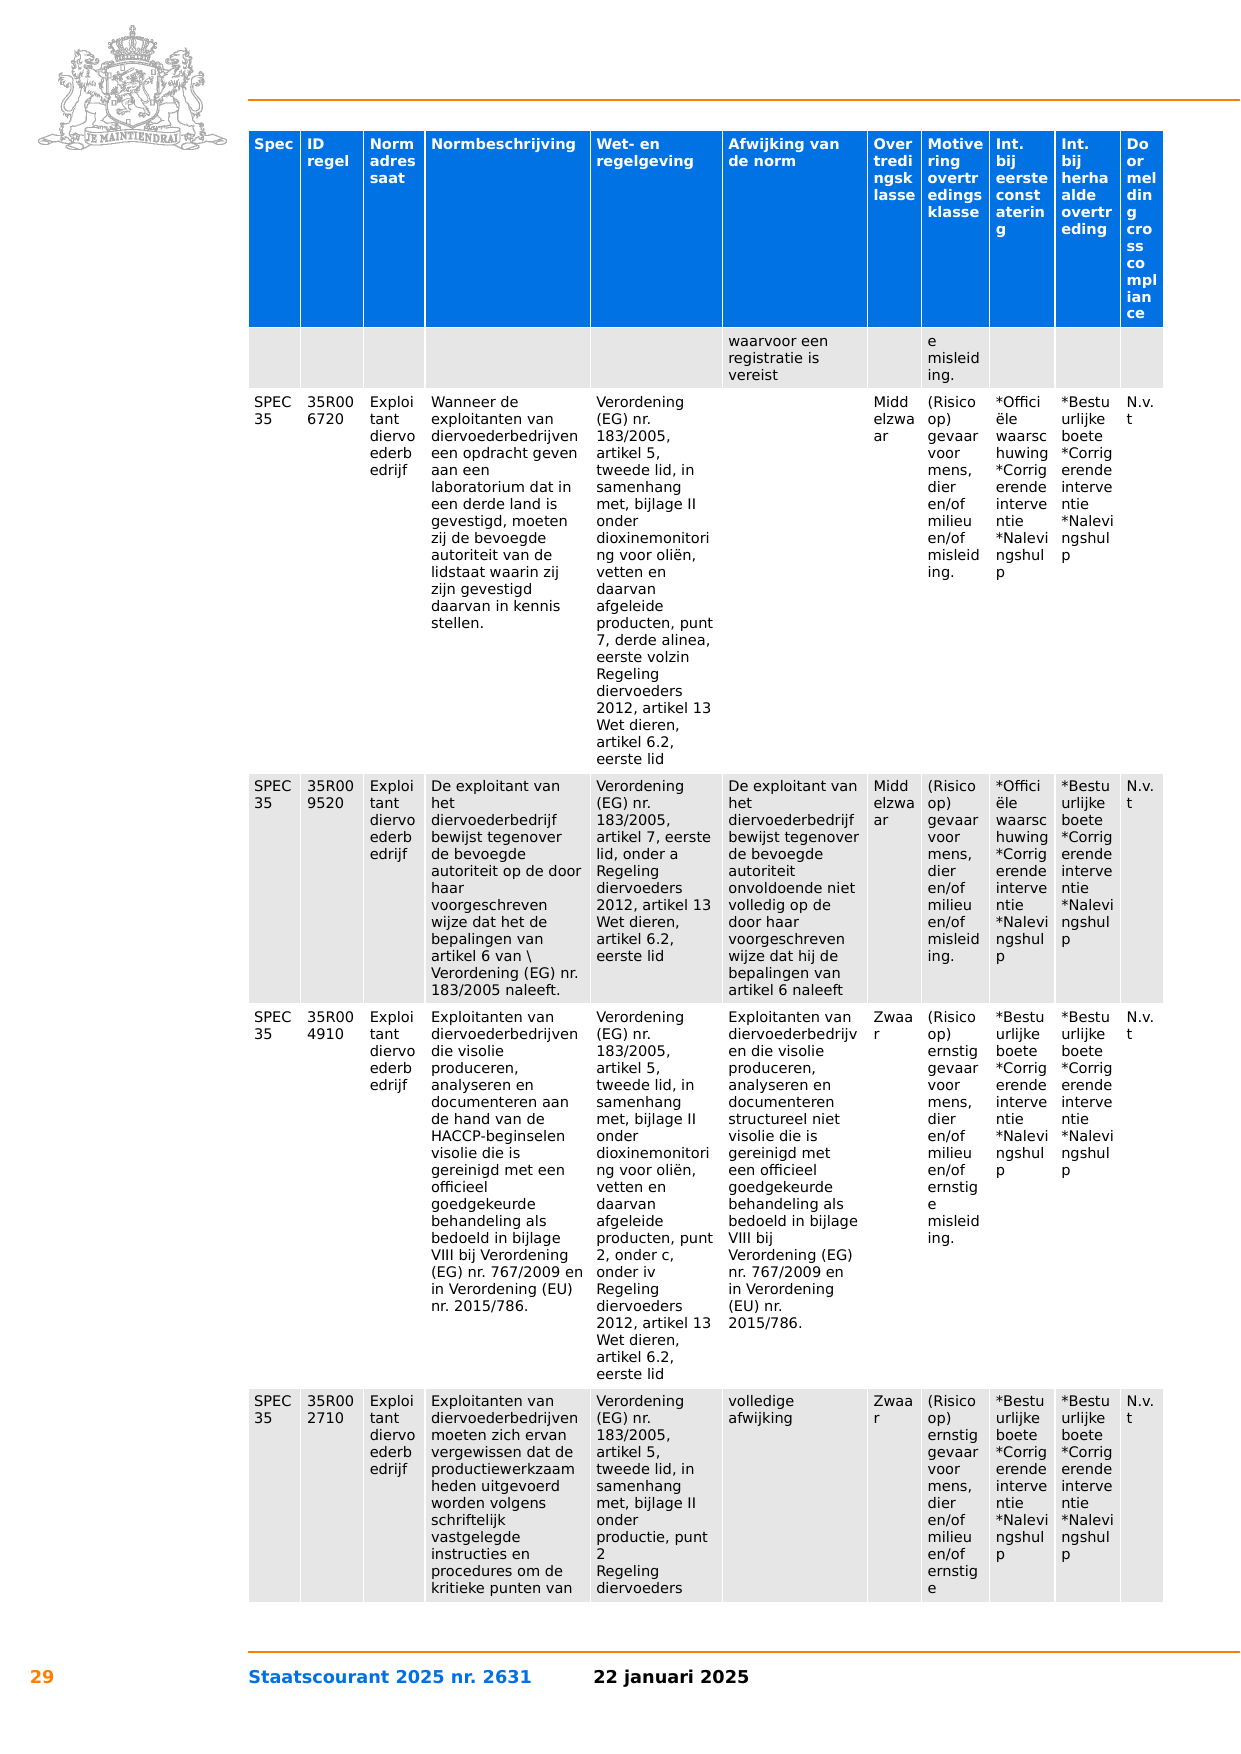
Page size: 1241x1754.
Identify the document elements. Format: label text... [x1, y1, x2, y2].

table_cell [723, 390, 867, 772]
table_cell SPEC35 [249, 1005, 300, 1387]
table_cell *Bestuurlijke boete *Corrigerende interventie *Nalevingshulp [990, 1389, 1054, 1602]
table_cell Verordening (EG) nr. 183/2005, artikel 5, tweede lid, in samenhang met, bijlage II onder dioxinemonitoring voor oliën, vetten en daarvan afgeleide producten, punt 2, onder c, onder iv Regeling diervoeders 2012, artikel 13 Wet dieren, artikel 6.2, eerste lid [591, 1005, 722, 1387]
table_cell De exploitant van het diervoederbedrijf bewijst tegenover de bevoegde autoriteit op de door haar voorgeschreven wijze dat het de bepalingen van artikel 6 van \Verordening (EG) nr. 183/2005 naleeft. [426, 774, 590, 1003]
table_cell *Bestuurlijke boete *Corrigerende interventie *Nalevingshulp [1056, 1005, 1120, 1387]
table_cell waarvoor een registratie is vereist [723, 328, 867, 388]
table_header Motivering overtredingsklasse [922, 131, 989, 327]
table_cell Verordening (EG) nr. 183/2005, artikel 5, tweede lid, in samenhang met, bijlage II onder dioxinemonitoring voor oliën, vetten en daarvan afgeleide producten, punt 7, derde alinea, eerste volzin Regeling diervoeders 2012, artikel 13 Wet dieren, artikel 6.2, eerste lid [591, 390, 722, 772]
table_cell (Risico op) gevaar voor mens, dier en/of milieu en/of misleiding. [922, 390, 989, 772]
table_cell *Bestuurlijke boete *Corrigerende interventie *Nalevingshulp [990, 1005, 1054, 1387]
table_cell 35R009520 [301, 774, 363, 1003]
table_header Normadressaat [364, 131, 424, 327]
table_cell *Officiële waarschuwing *Corrigerende interventie *Nalevingshulp [990, 390, 1054, 772]
table_cell N.v.t [1121, 1005, 1163, 1387]
table_cell 35R006720 [301, 390, 363, 772]
table_cell Exploitanten van diervoederbedrijven moeten zich ervan vergewissen dat de productiewerkzaamheden uitgevoerd worden volgens schriftelijk vastgelegde instructies en procedures om de kritieke punten van [426, 1389, 590, 1602]
picture [38, 25, 227, 150]
table_cell (Risico op) gevaar voor mens, dier en/of milieu en/of misleiding. [922, 774, 989, 1003]
table_cell *Bestuurlijke boete *Corrigerende interventie *Nalevingshulp [1056, 1389, 1120, 1602]
table_header Spec [249, 131, 300, 327]
table_cell [249, 328, 300, 388]
table_cell (Risico op) ernstig gevaar voor mens, dier en/of milieu en/of ernstige misleiding. [922, 1005, 989, 1387]
table_cell [426, 328, 590, 388]
table_cell *Officiële waarschuwing *Corrigerende interventie *Nalevingshulp [990, 774, 1054, 1003]
table_cell [591, 328, 722, 388]
table_cell Exploitant diervoederbedrijf [364, 774, 424, 1003]
table_cell *Bestuurlijke boete *Corrigerende interventie *Nalevingshulp [1056, 774, 1120, 1003]
table_cell Middelzwaar [868, 774, 921, 1003]
table_cell e misleiding. [922, 328, 989, 388]
table_cell SPEC35 [249, 774, 300, 1003]
table_cell Exploitant diervoederbedrijf [364, 1005, 424, 1387]
table_cell Exploitanten van diervoederbedrijven die visolie produceren, analyseren en documenteren aan de hand van de HACCP-beginselen visolie die is gereinigd met een officieel goedgekeurde behandeling als bedoeld in bijlage VIII bij Verordening (EG) nr. 767/2009 en in Verordening (EU) nr. 2015/786. [426, 1005, 590, 1387]
table_cell [301, 328, 363, 388]
table_cell SPEC35 [249, 390, 300, 772]
table_cell 35R002710 [301, 1389, 363, 1602]
table_cell Wanneer de exploitanten van diervoederbedrijven een opdracht geven aan een laboratorium dat in een derde land is gevestigd, moeten zij de bevoegde autoriteit van de lidstaat waarin zij zijn gevestigd daarvan in kennis stellen. [426, 390, 590, 772]
table_cell Zwaar [868, 1389, 921, 1602]
table_cell [990, 328, 1054, 388]
table_cell N.v.t [1121, 774, 1163, 1003]
table_header ID regel [301, 131, 363, 327]
table_cell Middelzwaar [868, 390, 921, 772]
table_cell [1121, 328, 1163, 388]
table_cell Verordening (EG) nr. 183/2005, artikel 5, tweede lid, in samenhang met, bijlage II onder productie, punt 2 Regeling diervoeders [591, 1389, 722, 1602]
table_cell N.v.t [1121, 1389, 1163, 1602]
table_cell 35R004910 [301, 1005, 363, 1387]
table_header Normbeschrijving [426, 131, 590, 327]
table_cell Exploitant diervoederbedrijf [364, 390, 424, 772]
table_cell De exploitant van het diervoederbedrijf bewijst tegenover de bevoegde autoriteit onvoldoende niet volledig op de door haar voorgeschreven wijze dat hij de bepalingen van artikel 6 naleeft [723, 774, 867, 1003]
table_cell SPEC35 [249, 1389, 300, 1602]
table_header Afwijking van de norm [723, 131, 867, 327]
table_cell Zwaar [868, 1005, 921, 1387]
table_header Doormelding cross compliance [1121, 131, 1163, 327]
table_cell Verordening (EG) nr. 183/2005, artikel 7, eerste lid, onder a Regeling diervoeders 2012, artikel 13 Wet dieren, artikel 6.2, eerste lid [591, 774, 722, 1003]
table_cell [364, 328, 424, 388]
table_header Overtredingsklasse [868, 131, 921, 327]
table_cell Exploitanten van diervoederbedrijven die visolie produceren, analyseren en documenteren structureel niet visolie die is gereinigd met een officieel goedgekeurde behandeling als bedoeld in bijlage VIII bij Verordening (EG) nr. 767/2009 en in Verordening (EU) nr. 2015/786. [723, 1005, 867, 1387]
table_header Int. bij eerste constatering [990, 131, 1054, 327]
table_cell Exploitant diervoederbedrijf [364, 1389, 424, 1602]
table_cell [1056, 328, 1120, 388]
table_header Wet- en regelgeving [591, 131, 722, 327]
table_cell N.v.t [1121, 390, 1163, 772]
table_cell *Bestuurlijke boete *Corrigerende interventie *Nalevingshulp [1056, 390, 1120, 772]
table_cell volledige afwijking [723, 1389, 867, 1602]
table_cell [868, 328, 921, 388]
table_cell (Risico op) ernstig gevaar voor mens, dier en/of milieu en/of ernstige [922, 1389, 989, 1602]
table_header Int. bij herhaalde overtreding [1056, 131, 1120, 327]
